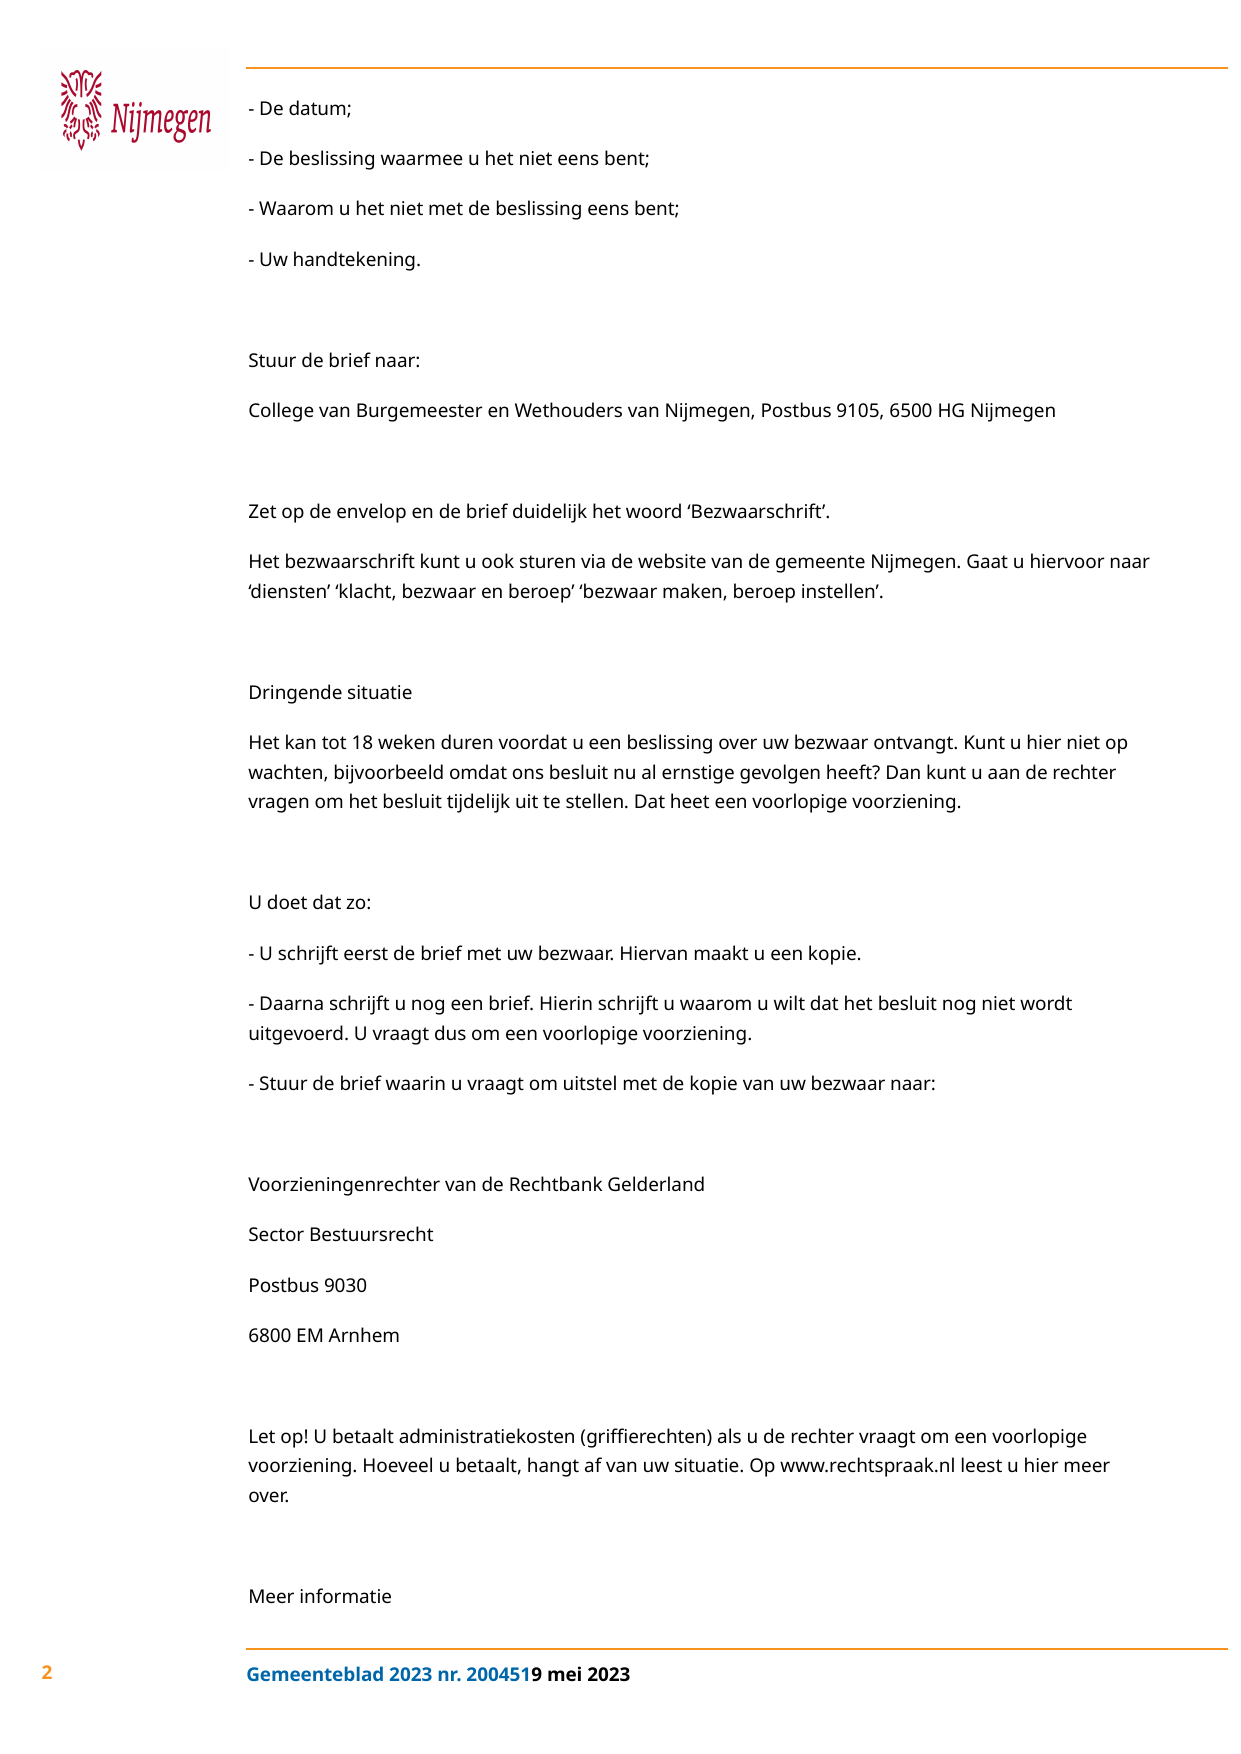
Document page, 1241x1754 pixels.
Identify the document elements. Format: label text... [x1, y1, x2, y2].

text - Uw handtekening. [248, 246, 1152, 272]
text College van Burgemeester en Wethouders van Nijmegen, Postbus 9105, 6500 HG Nijmegen [248, 397, 1152, 423]
text - De beslissing waarmee u het niet eens bent; [248, 145, 1152, 171]
text Het kan tot 18 weken duren voordat u een beslissing over uw bezwaar ontvangt. Kunt u hier niet op wachten, bijvoorbeeld omdat ons besluit nu al ernstige gevolgen heeft? Dan kunt u aan de rechter vragen om het besluit tijdelijk uit te stellen. Dat heet een voorlopige voorziening. [248, 729, 1152, 814]
text Zet op de envelop en de brief duidelijk het woord ‘Bezwaarschrift’. [248, 498, 1152, 524]
text Sector Bestuursrecht [248, 1221, 1152, 1247]
text - U schrijft eerst de brief met uw bezwaar. Hiervan maakt u een kopie. [248, 940, 1152, 966]
text Voorzieningenrechter van de Rechtbank Gelderland [248, 1171, 1152, 1197]
text Postbus 9030 [248, 1272, 1152, 1298]
text U doet dat zo: [248, 889, 1152, 915]
picture [41, 47, 231, 172]
text Dringende situatie [248, 679, 1152, 705]
text - Waarom u het niet met de beslissing eens bent; [248, 196, 1152, 221]
text Let op! U betaalt administratiekosten (griffierechten) als u de rechter vraagt om een voorlopige voorziening. Hoeveel u betaalt, hangt af van uw situatie. Op www.rechtspraak.nl leest u hier meer over. [248, 1423, 1152, 1508]
text - De datum; [248, 95, 1152, 121]
text - Stuur de brief waarin u vraagt om uitstel met de kopie van uw bezwaar naar: [248, 1070, 1152, 1096]
text Het bezwaarschrift kunt u ook sturen via de website van de gemeente Nijmegen. Gaat u hiervoor naar ‘diensten’ ‘klacht, bezwaar en beroep’ ‘bezwaar maken, beroep instellen’. [248, 548, 1152, 604]
text Meer informatie [248, 1583, 1152, 1609]
text 6800 EM Arnhem [248, 1322, 1152, 1348]
text Stuur de brief naar: [248, 347, 1152, 373]
text - Daarna schrijft u nog een brief. Hierin schrijft u waarom u wilt dat het besluit nog niet wordt uitgevoerd. U vraagt dus om een voorlopige voorziening. [248, 990, 1152, 1046]
